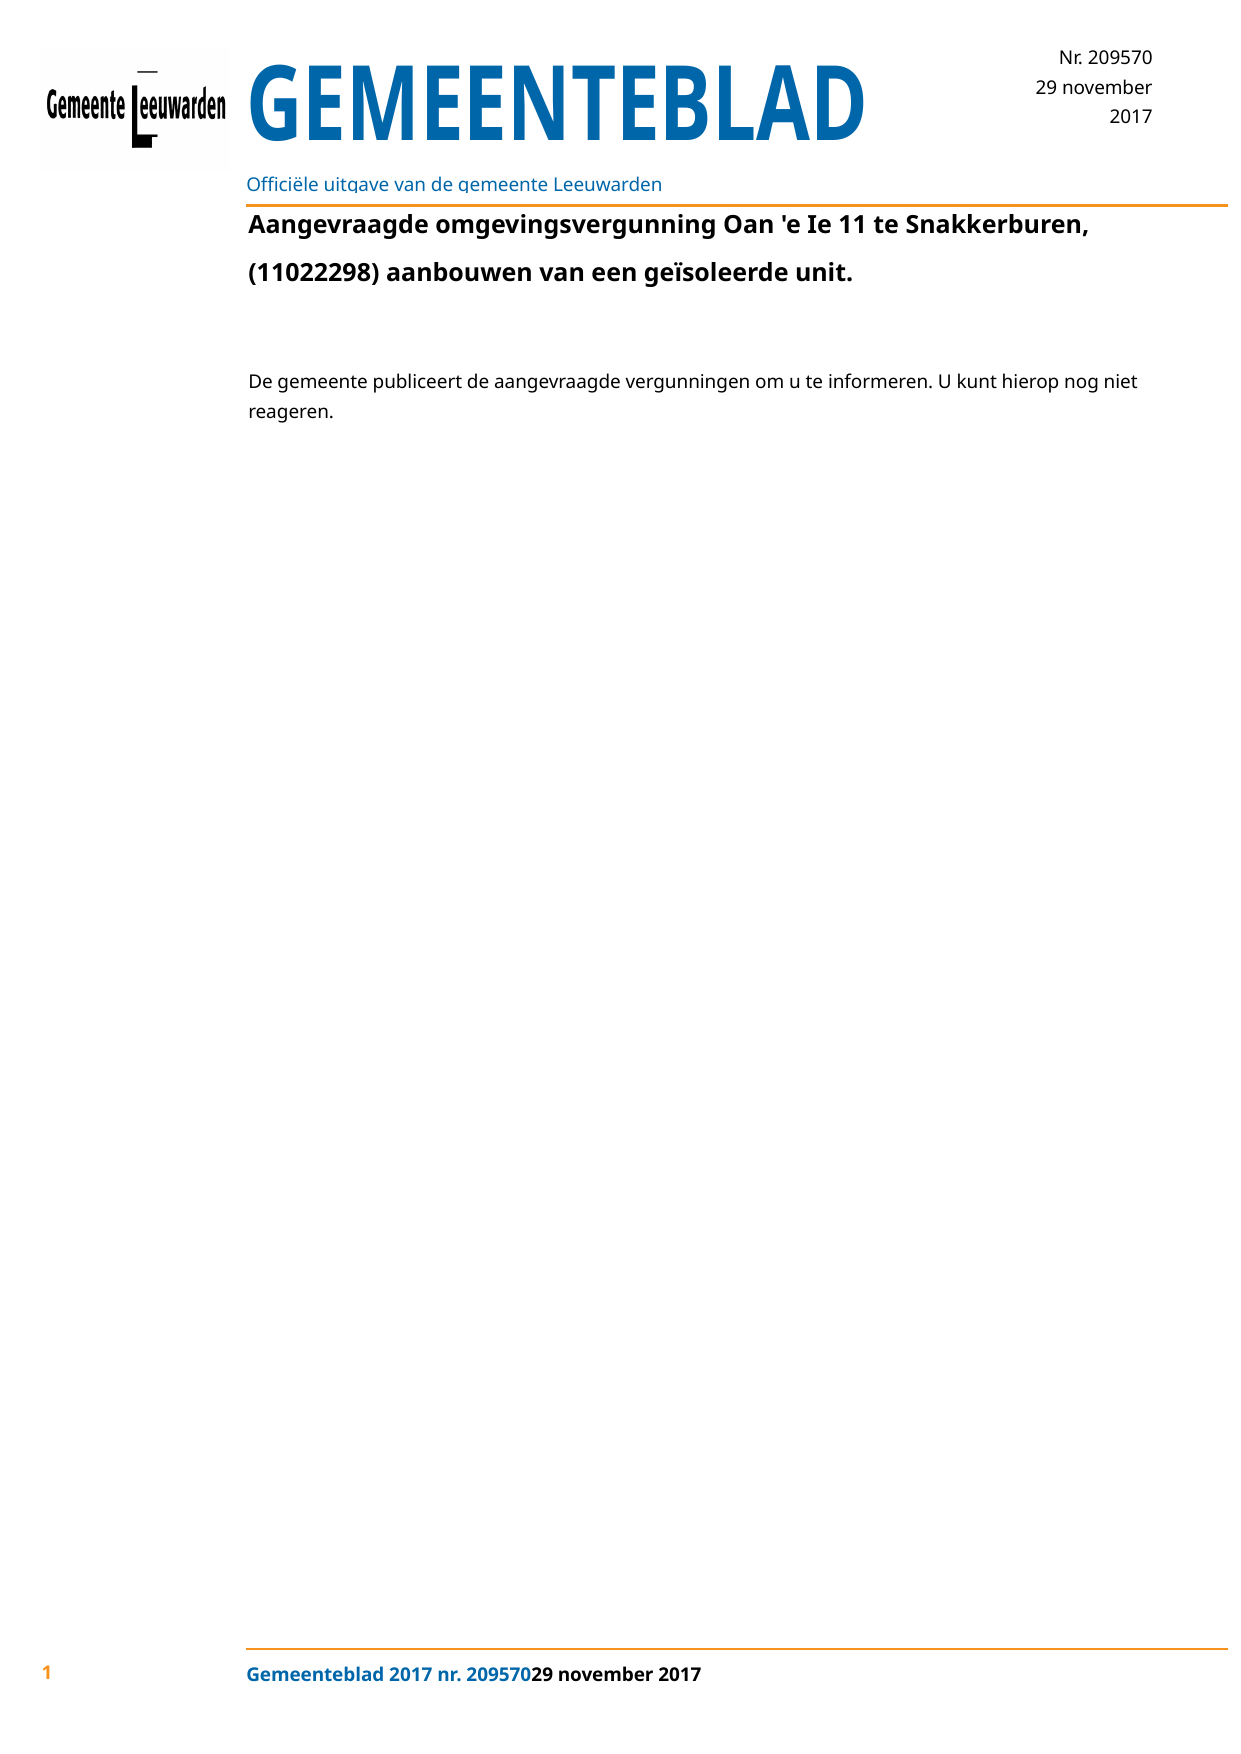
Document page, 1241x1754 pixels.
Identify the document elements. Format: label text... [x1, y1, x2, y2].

picture [41, 47, 231, 172]
text De gemeente publiceert de aangevraagde vergunningen om u te informeren. U kunt hierop nog niet reageren. [248, 368, 1152, 424]
text Aangevraagde omgevingsvergunning Oan 'e Ie 11 te Snakkerburen, (11022298) aanbouwen van een geïsoleerde unit. [248, 207, 1152, 288]
